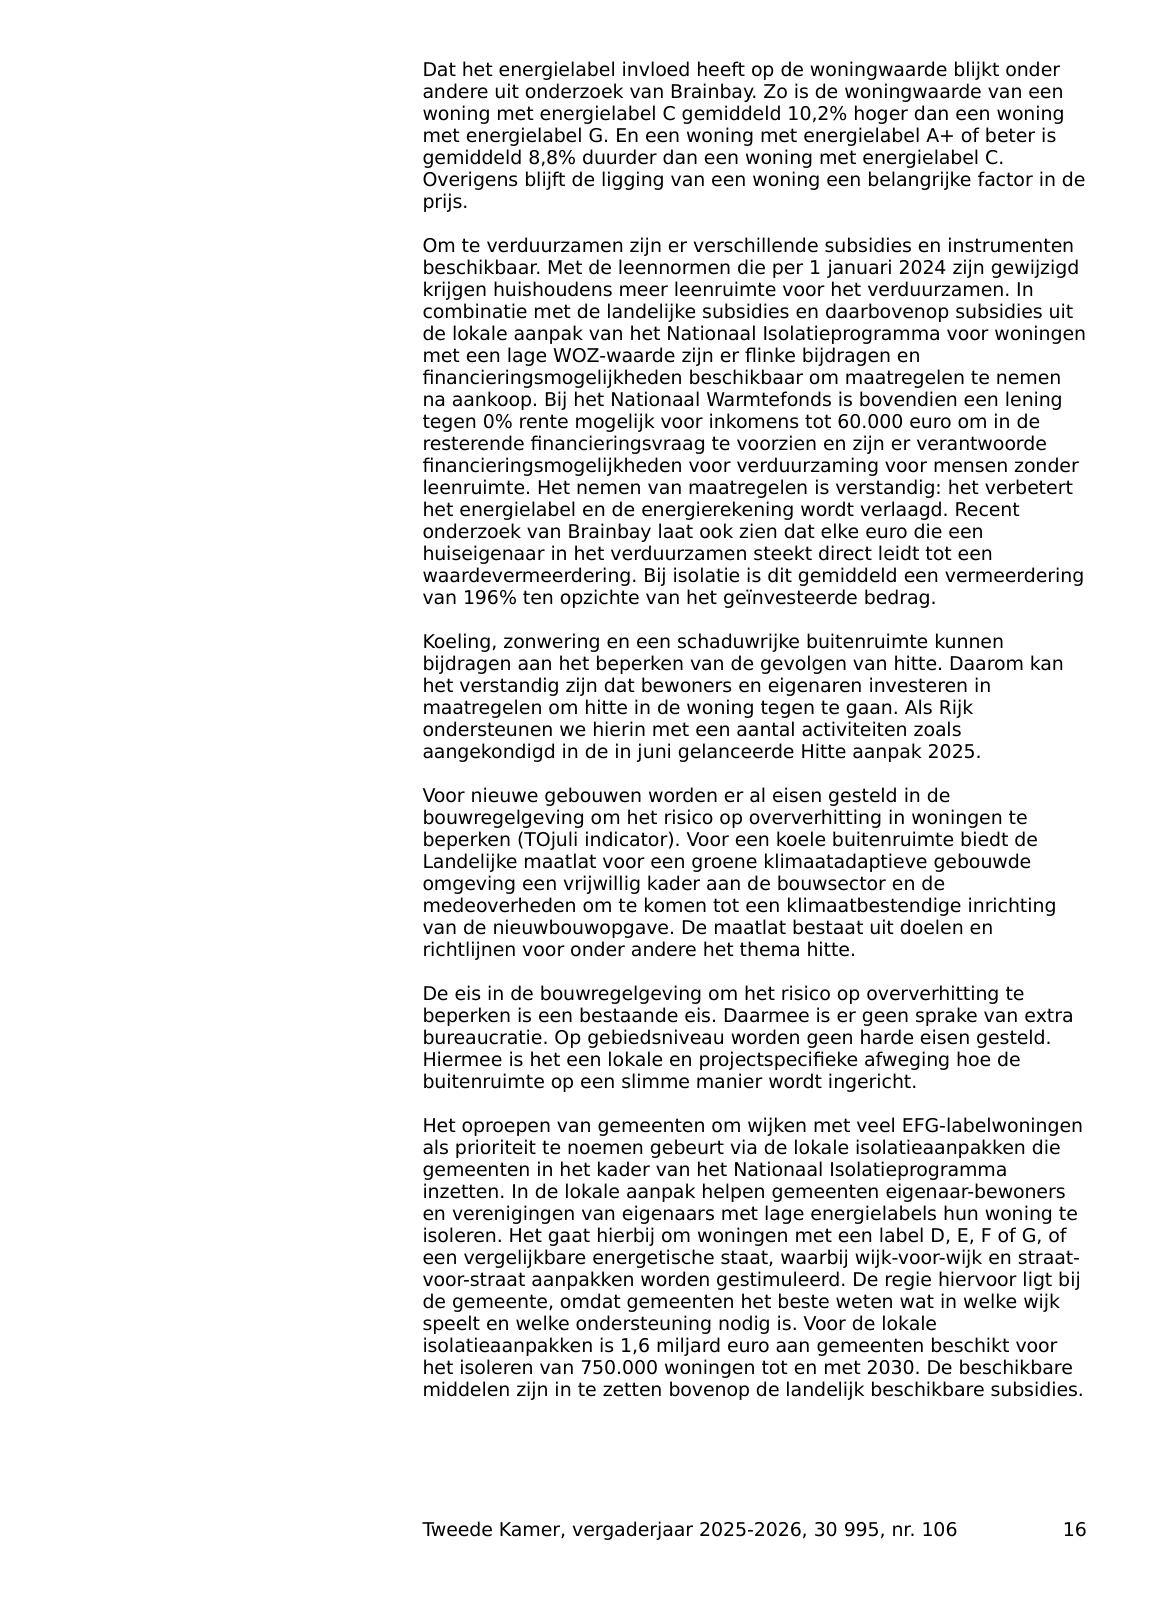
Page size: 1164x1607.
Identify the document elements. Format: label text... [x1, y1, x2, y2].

text Voor nieuwe gebouwen worden er al eisen gesteld in de bouwregelgeving om het risico op oververhitting in woningen te beperken (TOjuli indicator). Voor een koele buitenruimte biedt de Landelijke maatlat voor een groene klimaatadaptieve gebouwde omgeving een vrijwillig kader aan de bouwsector en de medeoverheden om te komen tot een klimaatbestendige inrichting van de nieuwbouwopgave. De maatlat bestaat uit doelen en richtlijnen voor onder andere het thema hitte. [422, 785, 1087, 961]
text Om te verduurzamen zijn er verschillende subsidies en instrumenten beschikbaar. Met de leennormen die per 1 januari 2024 zijn gewijzigd krijgen huishoudens meer leenruimte voor het verduurzamen. In combinatie met de landelijke subsidies en daarbovenop subsidies uit de lokale aanpak van het Nationaal Isolatieprogramma voor woningen met een lage WOZ-waarde zijn er flinke bijdragen en financieringsmogelijkheden beschikbaar om maatregelen te nemen na aankoop. Bij het Nationaal Warmtefonds is bovendien een lening tegen 0% rente mogelijk voor inkomens tot 60.000 euro om in de resterende financieringsvraag te voorzien en zijn er verantwoorde financieringsmogelijkheden voor verduurzaming voor mensen zonder leenruimte. Het nemen van maatregelen is verstandig: het verbetert het energielabel en de energierekening wordt verlaagd. Recent onderzoek van Brainbay laat ook zien dat elke euro die een huiseigenaar in het verduurzamen steekt direct leidt tot een waardevermeerdering. Bij isolatie is dit gemiddeld een vermeerdering van 196% ten opzichte van het geïnvesteerde bedrag. [422, 235, 1087, 609]
text Het oproepen van gemeenten om wijken met veel EFG-labelwoningen als prioriteit te noemen gebeurt via de lokale isolatieaanpakken die gemeenten in het kader van het Nationaal Isolatieprogramma inzetten. In de lokale aanpak helpen gemeenten eigenaar-bewoners en verenigingen van eigenaars met lage energielabels hun woning te isoleren. Het gaat hierbij om woningen met een label D, E, F of G, of een vergelijkbare energetische staat, waarbij wijk-voor-wijk en straat-voor-straat aanpakken worden gestimuleerd. De regie hiervoor ligt bij de gemeente, omdat gemeenten het beste weten wat in welke wijk speelt en welke ondersteuning nodig is. Voor de lokale isolatieaanpakken is 1,6 miljard euro aan gemeenten beschikt voor het isoleren van 750.000 woningen tot en met 2030. De beschikbare middelen zijn in te zetten bovenop de landelijk beschikbare subsidies. [422, 1115, 1087, 1401]
text Dat het energielabel invloed heeft op de woningwaarde blijkt onder andere uit onderzoek van Brainbay. Zo is de woningwaarde van een woning met energielabel C gemiddeld 10,2% hoger dan een woning met energielabel G. En een woning met energielabel A+ of beter is gemiddeld 8,8% duurder dan een woning met energielabel C. Overigens blijft de ligging van een woning een belangrijke factor in de prijs. [422, 59, 1087, 213]
text De eis in de bouwregelgeving om het risico op oververhitting te beperken is een bestaande eis. Daarmee is er geen sprake van extra bureaucratie. Op gebiedsniveau worden geen harde eisen gesteld. Hiermee is het een lokale en projectspecifieke afweging hoe de buitenruimte op een slimme manier wordt ingericht. [422, 983, 1087, 1093]
text Koeling, zonwering en een schaduwrijke buitenruimte kunnen bijdragen aan het beperken van de gevolgen van hitte. Daarom kan het verstandig zijn dat bewoners en eigenaren investeren in maatregelen om hitte in de woning tegen te gaan. Als Rijk ondersteunen we hierin met een aantal activiteiten zoals aangekondigd in de in juni gelanceerde Hitte aanpak 2025. [422, 631, 1087, 763]
